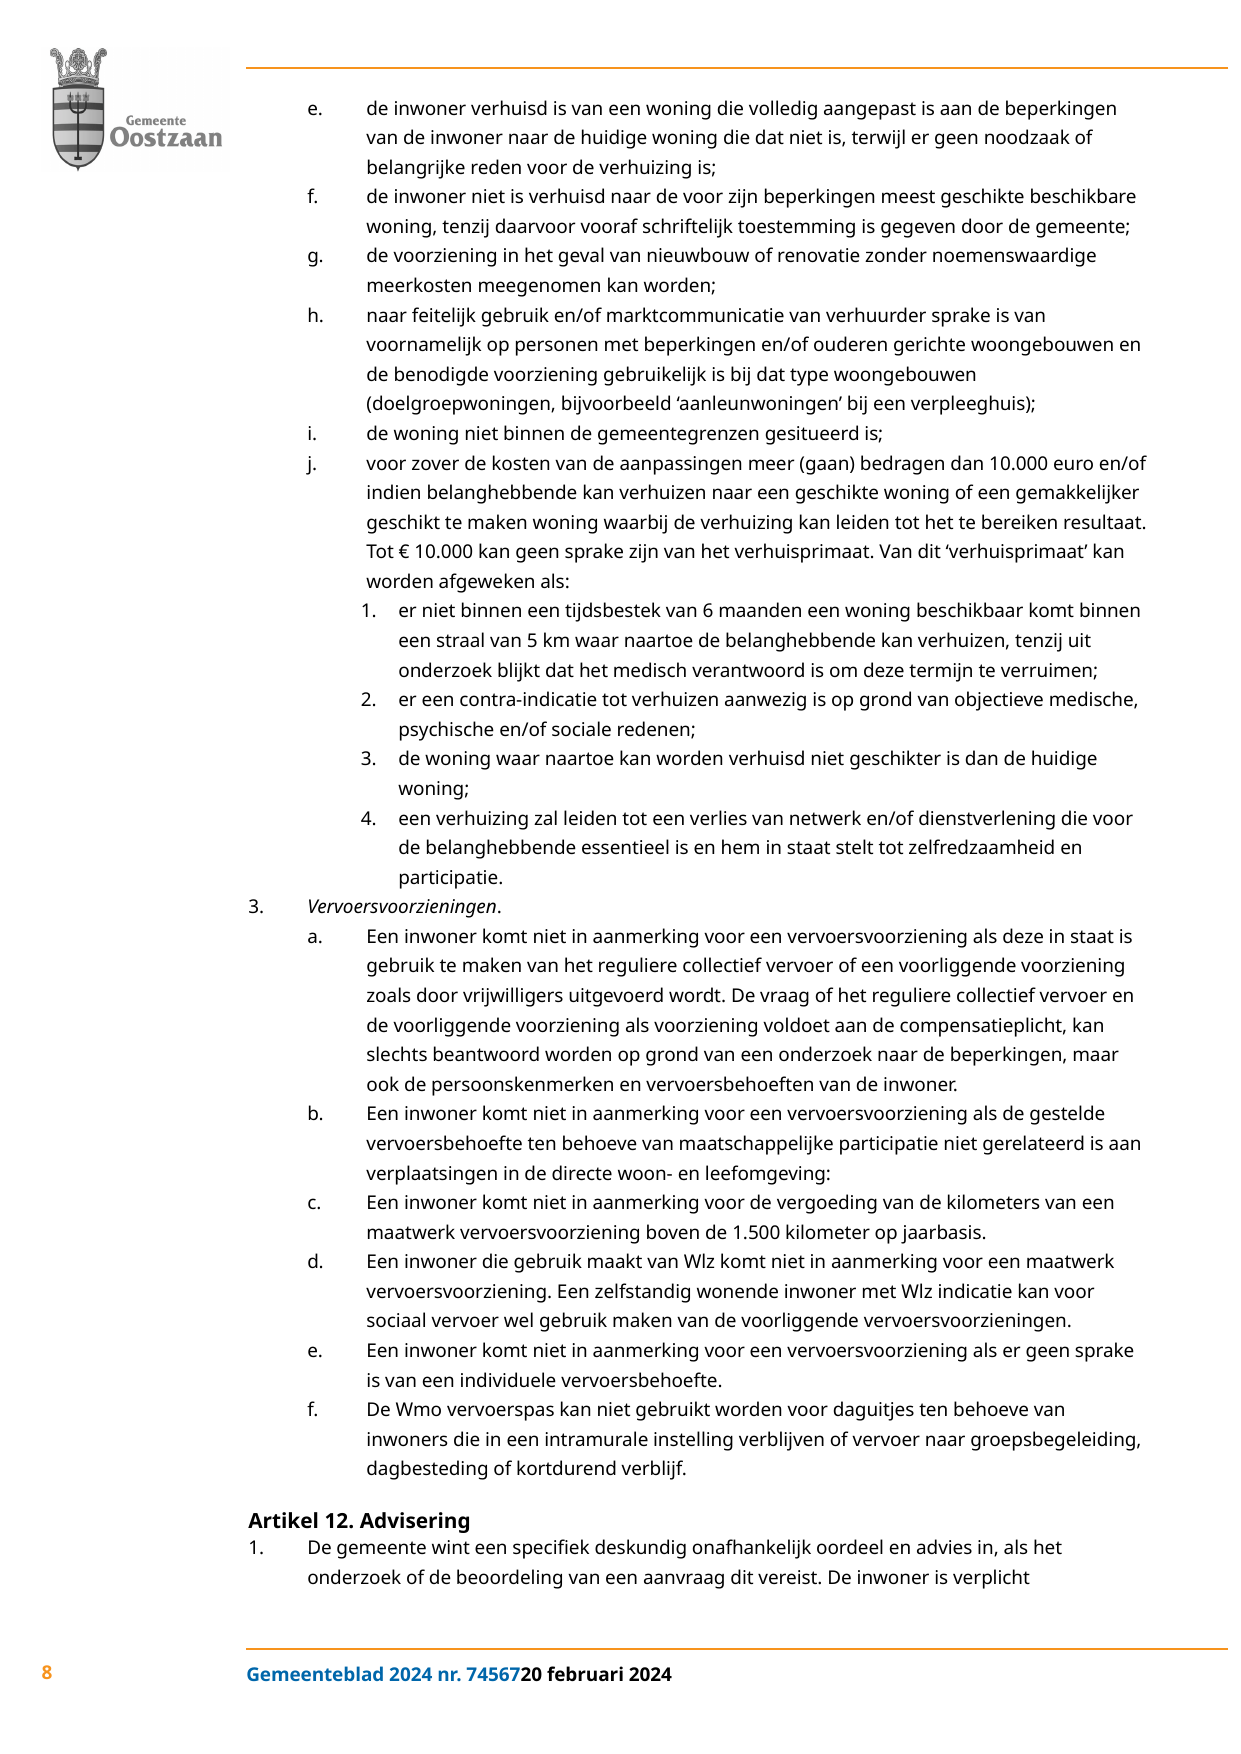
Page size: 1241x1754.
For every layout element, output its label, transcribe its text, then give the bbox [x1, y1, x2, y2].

list Een inwoner komt niet in aanmerking voor een vervoersvoorziening als deze in staat is gebruik te maken van het reguliere collectief vervoer of een voorliggende voorziening zoals door vrijwilligers uitgevoerd wordt. De vraag of het reguliere collectief vervoer en de voorliggende voorziening als voorziening voldoet aan de compensatieplicht, kan slechts beantwoord worden op grond van een onderzoek naar de beperkingen, maar ook de persoonskenmerken en vervoersbehoeften van de inwoner. [307, 923, 1152, 1097]
list De gemeente wint een specifiek deskundig onafhankelijk oordeel en advies in, als het onderzoek of de beoordeling van een aanvraag dit vereist. De inwoner is verplicht [248, 1534, 1152, 1590]
list er niet binnen een tijdsbestek van 6 maanden een woning beschikbaar komt binnen een straal van 5 km waar naartoe de belanghebbende kan verhuizen, tenzij uit onderzoek blijkt dat het medisch verantwoord is om deze termijn te verruimen; [361, 598, 1152, 683]
text Artikel 12. Advisering [248, 1506, 1152, 1534]
list Een inwoner komt niet in aanmerking voor een vervoersvoorziening als er geen sprake is van een individuele vervoersbehoefte. [307, 1337, 1152, 1393]
list een verhuizing zal leiden tot een verlies van netwerk en/of dienstverlening die voor de belanghebbende essentieel is en hem in staat stelt tot zelfredzaamheid en participatie. [361, 805, 1152, 890]
list Een inwoner komt niet in aanmerking voor de vergoeding van de kilometers van een maatwerk vervoersvoorziening boven de 1.500 kilometer op jaarbasis. [307, 1189, 1152, 1245]
list Een inwoner komt niet in aanmerking voor een vervoersvoorziening als de gestelde vervoersbehoefte ten behoeve van maatschappelijke participatie niet gerelateerd is aan verplaatsingen in de directe woon- en leefomgeving: [307, 1101, 1152, 1186]
list naar feitelijk gebruik en/of marktcommunicatie van verhuurder sprake is van voornamelijk op personen met beperkingen en/of ouderen gerichte woongebouwen en de benodigde voorziening gebruikelijk is bij dat type woongebouwen (doelgroepwoningen, bijvoorbeeld ‘aanleunwoningen’ bij een verpleeghuis); [307, 302, 1152, 416]
list de woning niet binnen de gemeentegrenzen gesitueerd is; [307, 420, 1152, 446]
list voor zover de kosten van de aanpassingen meer (gaan) bedragen dan 10.000 euro en/of indien belanghebbende kan verhuizen naar een geschikte woning of een gemakkelijker geschikt te maken woning waarbij de verhuizing kan leiden tot het te bereiken resultaat. Tot € 10.000 kan geen sprake zijn van het verhuisprimaat. Van dit ‘verhuisprimaat’ kan worden afgeweken als: [307, 450, 1152, 594]
list de inwoner niet is verhuisd naar de voor zijn beperkingen meest geschikte beschikbare woning, tenzij daarvoor vooraf schriftelijk toestemming is gegeven door de gemeente; [307, 183, 1152, 239]
list Vervoersvoorzieningen. [248, 893, 1152, 919]
picture [41, 47, 231, 172]
list er een contra-indicatie tot verhuizen aanwezig is op grond van objectieve medische, psychische en/of sociale redenen; [361, 686, 1152, 742]
list Een inwoner die gebruik maakt van Wlz komt niet in aanmerking voor een maatwerk vervoersvoorziening. Een zelfstandig wonende inwoner met Wlz indicatie kan voor sociaal vervoer wel gebruik maken van de voorliggende vervoersvoorzieningen. [307, 1248, 1152, 1333]
list de woning waar naartoe kan worden verhuisd niet geschikter is dan de huidige woning; [361, 746, 1152, 801]
list De Wmo vervoerspas kan niet gebruikt worden voor daguitjes ten behoeve van inwoners die in een intramurale instelling verblijven of vervoer naar groepsbegeleiding, dagbesteding of kortdurend verblijf. [307, 1396, 1152, 1481]
list de voorziening in het geval van nieuwbouw of renovatie zonder noemenswaardige meerkosten meegenomen kan worden; [307, 243, 1152, 298]
list de inwoner verhuisd is van een woning die volledig aangepast is aan de beperkingen van de inwoner naar de huidige woning die dat niet is, terwijl er geen noodzaak of belangrijke reden voor de verhuizing is; [307, 95, 1152, 180]
